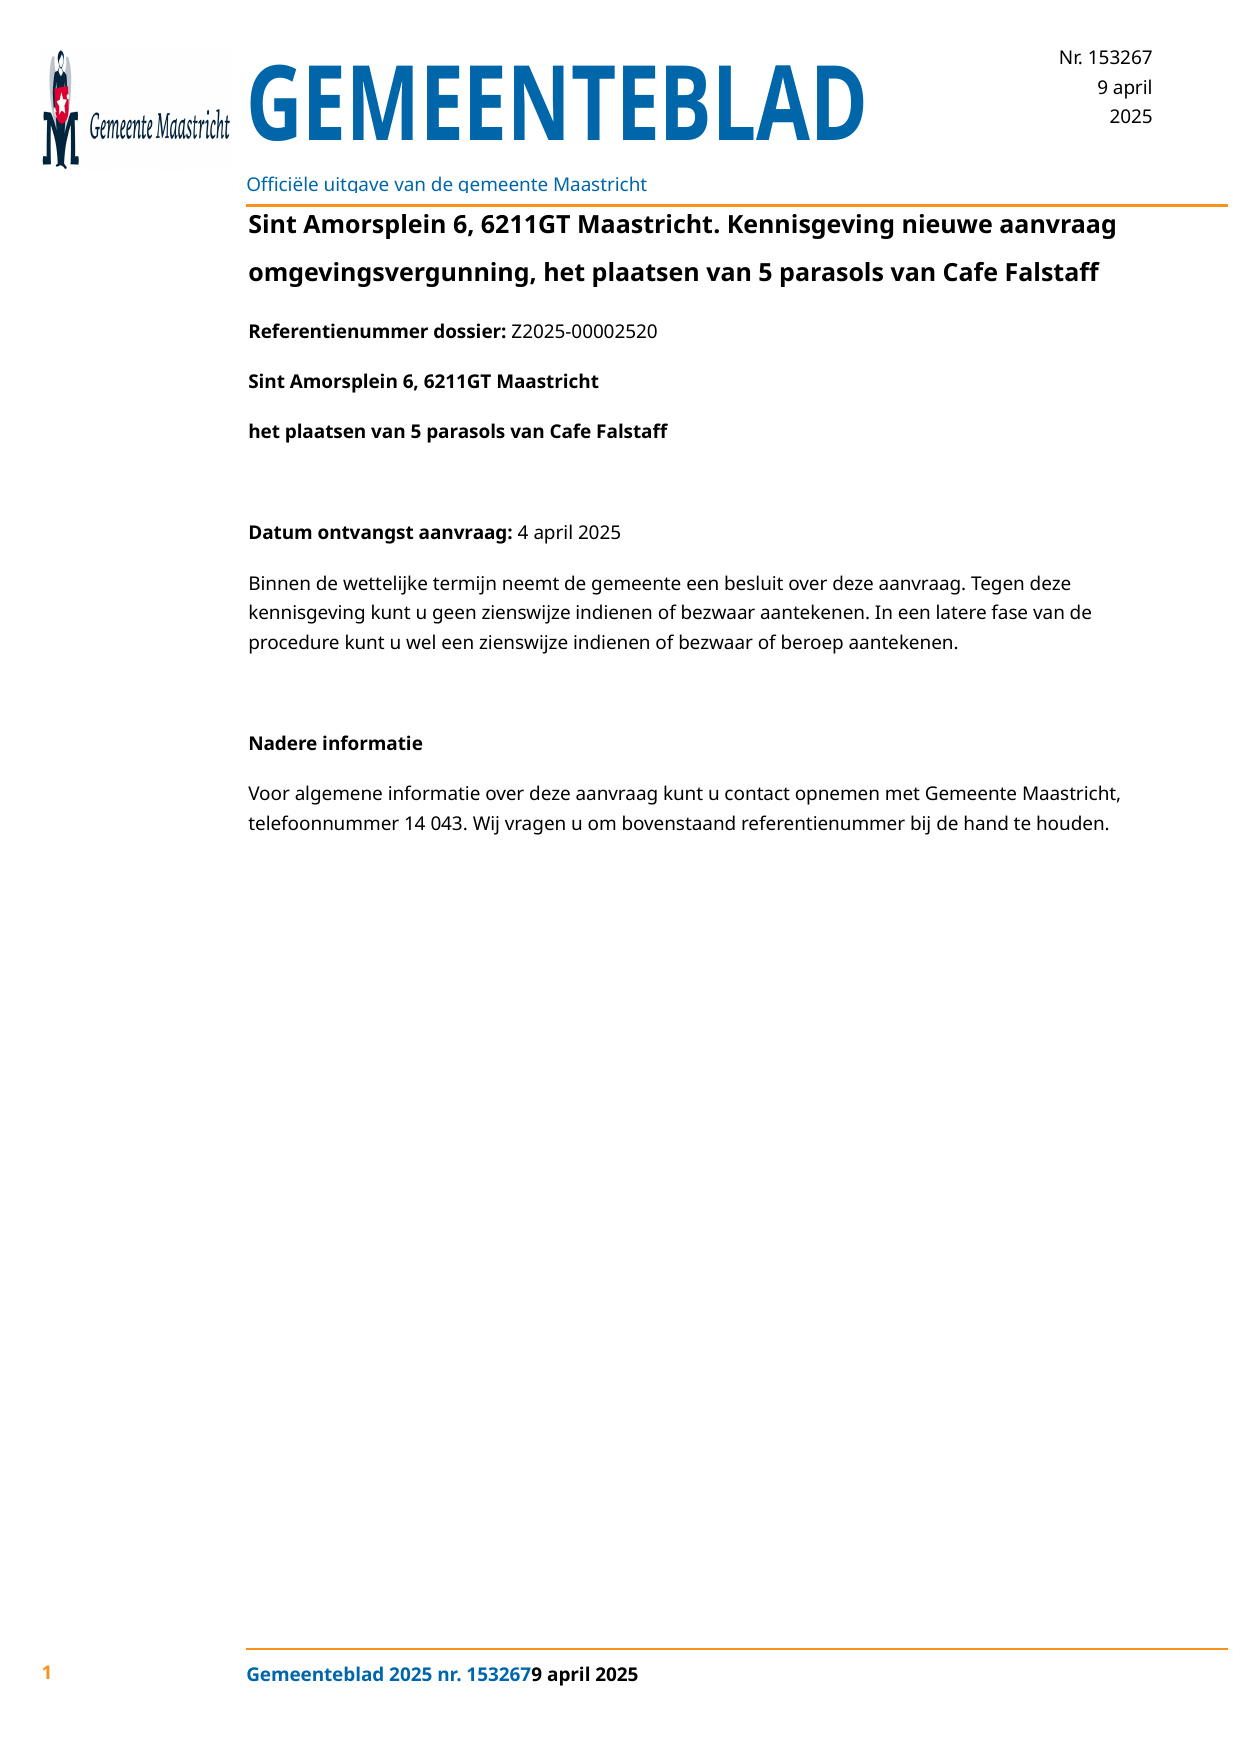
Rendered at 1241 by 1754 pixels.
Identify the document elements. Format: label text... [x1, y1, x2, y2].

text Voor algemene informatie over deze aanvraag kunt u contact opnemen met Gemeente Maastricht, telefoonnummer 14 043. Wij vragen u om bovenstaand referentienummer bij de hand te houden. [248, 780, 1152, 836]
text Sint Amorsplein 6, 6211GT Maastricht [248, 368, 1152, 394]
text Binnen de wettelijke termijn neemt de gemeente een besluit over deze aanvraag. Tegen deze kennisgeving kunt u geen zienswijze indienen of bezwaar aantekenen. In een latere fase van de procedure kunt u wel een zienswijze indienen of bezwaar of beroep aantekenen. [248, 570, 1152, 655]
text Referentienummer dossier: Z2025-00002520 [248, 318, 1152, 344]
text Sint Amorsplein 6, 6211GT Maastricht. Kennisgeving nieuwe aanvraag omgevingsvergunning, het plaatsen van 5 parasols van Cafe Falstaff [248, 207, 1152, 288]
text Datum ontvangst aanvraag: 4 april 2025 [248, 519, 1152, 545]
text Nadere informatie [248, 730, 1152, 756]
text het plaatsen van 5 parasols van Cafe Falstaff [248, 419, 1152, 444]
picture [41, 47, 231, 172]
